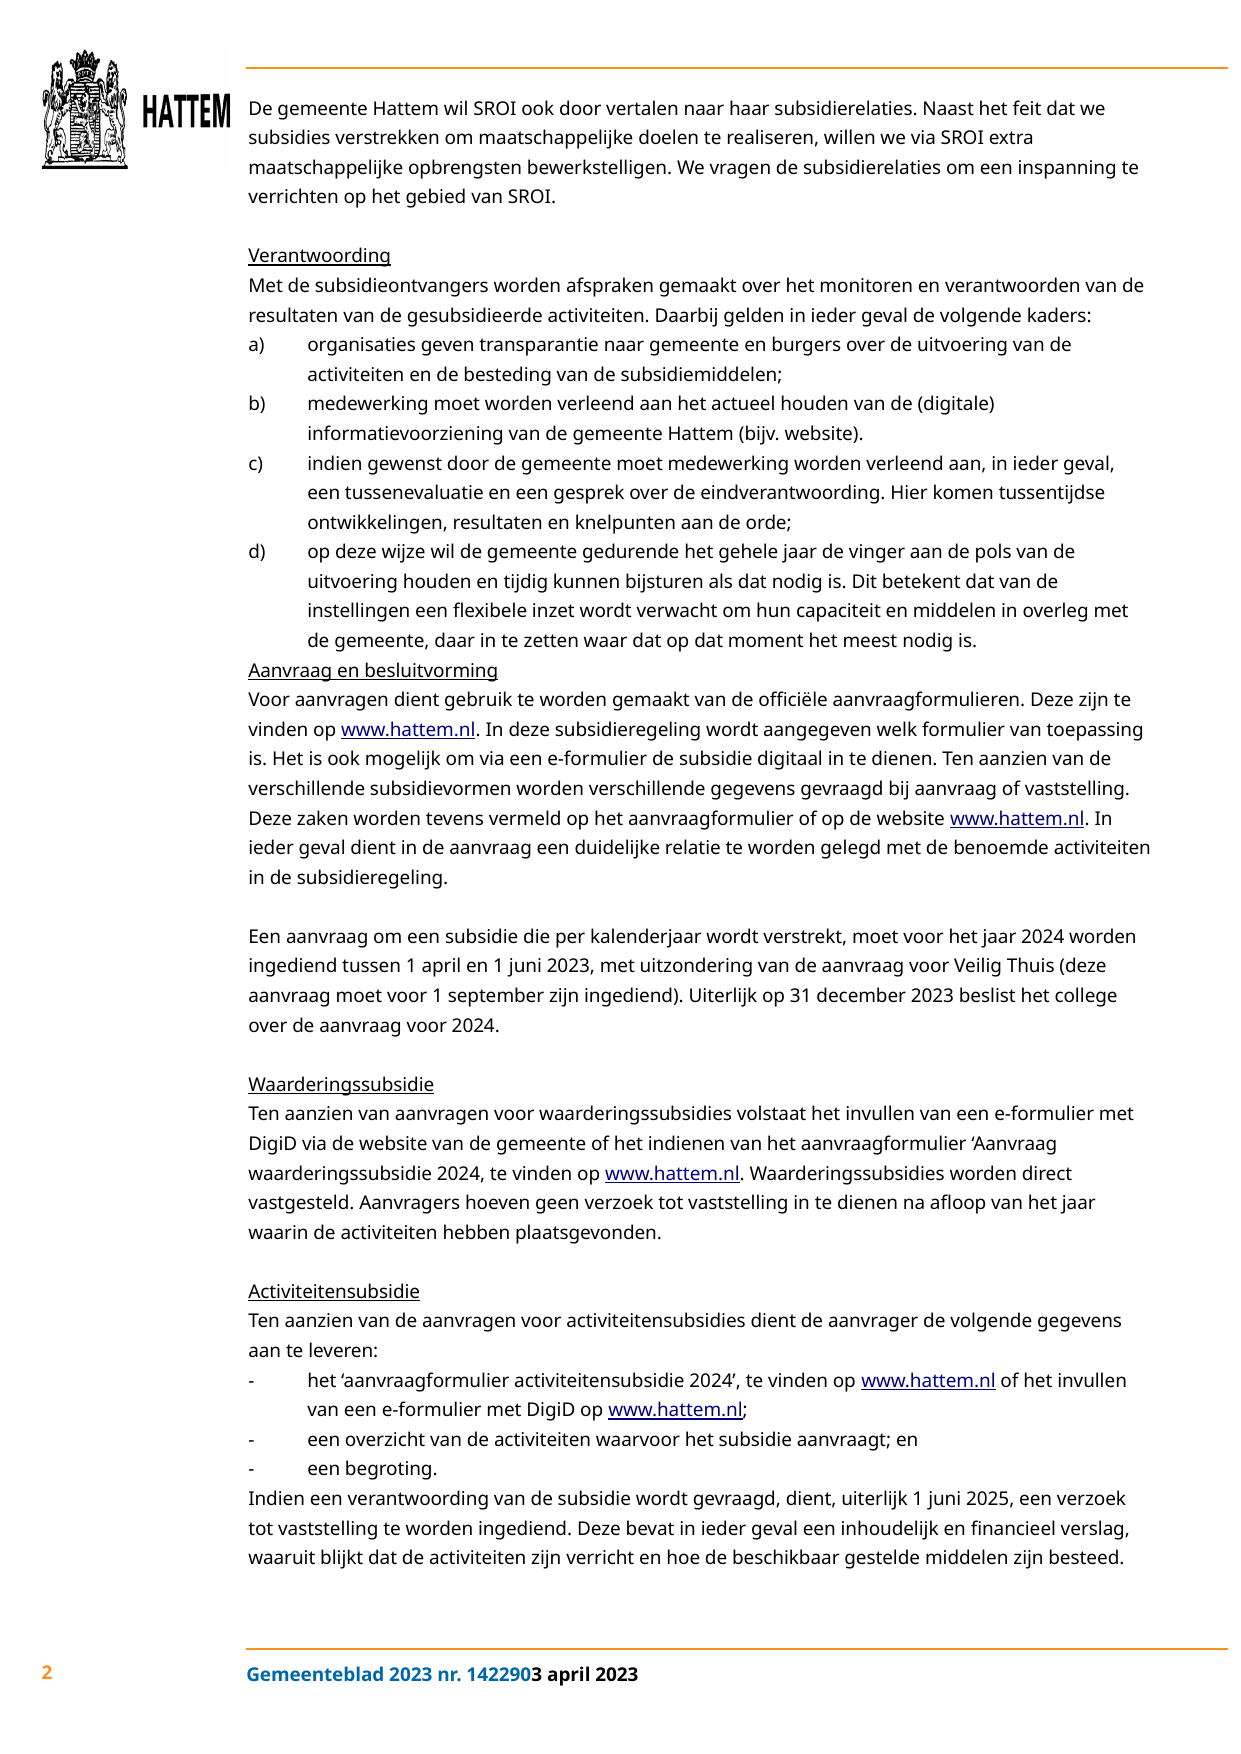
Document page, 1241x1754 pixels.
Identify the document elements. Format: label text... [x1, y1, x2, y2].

text Aanvraag en besluitvorming [248, 657, 1152, 683]
list een overzicht van de activiteiten waarvoor het subsidie aanvraagt; en [248, 1426, 1152, 1452]
text Indien een verantwoording van de subsidie wordt gevraagd, dient, uiterlijk 1 juni 2025, een verzoek tot vaststelling te worden ingediend. Deze bevat in ieder geval een inhoudelijk en financieel verslag, waaruit blijkt dat de activiteiten zijn verricht en hoe de beschikbaar gestelde middelen zijn besteed. [248, 1485, 1152, 1570]
picture [41, 47, 231, 172]
text Activiteitensubsidie [248, 1278, 1152, 1304]
text Waarderingssubsidie [248, 1071, 1152, 1097]
text Met de subsidieontvangers worden afspraken gemaakt over het monitoren en verantwoorden van de resultaten van de gesubsidieerde activiteiten. Daarbij gelden in ieder geval de volgende kaders: [248, 272, 1152, 328]
text Ten aanzien van de aanvragen voor activiteitensubsidies dient de aanvrager de volgende gegevens aan te leveren: [248, 1308, 1152, 1363]
text Verantwoording [248, 243, 1152, 268]
list op deze wijze wil de gemeente gedurende het gehele jaar de vinger aan de pols van de uitvoering houden en tijdig kunnen bijsturen als dat nodig is. Dit betekent dat van de instellingen een flexibele inzet wordt verwacht om hun capaciteit en middelen in overleg met de gemeente, daar in te zetten waar dat op dat moment het meest nodig is. [248, 538, 1152, 653]
list het ‘aanvraagformulier activiteitensubsidie 2024’, te vinden op www.hattem.nl of het invullen van een e-formulier met DigiD op www.hattem.nl; [248, 1367, 1152, 1422]
text Ten aanzien van aanvragen voor waarderingssubsidies volstaat het invullen van een e-formulier met DigiD via de website van de gemeente of het indienen van het aanvraagformulier ‘Aanvraag waarderingssubsidie 2024, te vinden op www.hattem.nl. Waarderingssubsidies worden direct vastgesteld. Aanvragers hoeven geen verzoek tot vaststelling in te dienen na afloop van het jaar waarin de activiteiten hebben plaatsgevonden. [248, 1101, 1152, 1245]
text Voor aanvragen dient gebruik te worden gemaakt van de officiële aanvraagformulieren. Deze zijn te vinden op www.hattem.nl. In deze subsidieregeling wordt aangegeven welk formulier van toepassing is. Het is ook mogelijk om via een e-formulier de subsidie digitaal in te dienen. Ten aanzien van de verschillende subsidievormen worden verschillende gegevens gevraagd bij aanvraag of vaststelling. Deze zaken worden tevens vermeld op het aanvraagformulier of op de website www.hattem.nl. In ieder geval dient in de aanvraag een duidelijke relatie te worden gelegd met de benoemde activiteiten in de subsidieregeling. [248, 686, 1152, 890]
list organisaties geven transparantie naar gemeente en burgers over de uitvoering van de activiteiten en de besteding van de subsidiemiddelen; [248, 331, 1152, 387]
text Een aanvraag om een subsidie die per kalenderjaar wordt verstrekt, moet voor het jaar 2024 worden ingediend tussen 1 april en 1 juni 2023, met uitzondering van de aanvraag voor Veilig Thuis (deze aanvraag moet voor 1 september zijn ingediend). Uiterlijk op 31 december 2023 beslist het college over de aanvraag voor 2024. [248, 923, 1152, 1038]
text De gemeente Hattem wil SROI ook door vertalen naar haar subsidierelaties. Naast het feit dat we subsidies verstrekken om maatschappelijke doelen te realiseren, willen we via SROI extra maatschappelijke opbrengsten bewerkstelligen. We vragen de subsidierelaties om een inspanning te verrichten op het gebied van SROI. [248, 95, 1152, 209]
list indien gewenst door de gemeente moet medewerking worden verleend aan, in ieder geval, een tussenevaluatie en een gesprek over de eindverantwoording. Hier komen tussentijdse ontwikkelingen, resultaten en knelpunten aan de orde; [248, 450, 1152, 535]
list een begroting. [248, 1456, 1152, 1481]
list medewerking moet worden verleend aan het actueel houden van de (digitale) informatievoorziening van de gemeente Hattem (bijv. website). [248, 391, 1152, 446]
